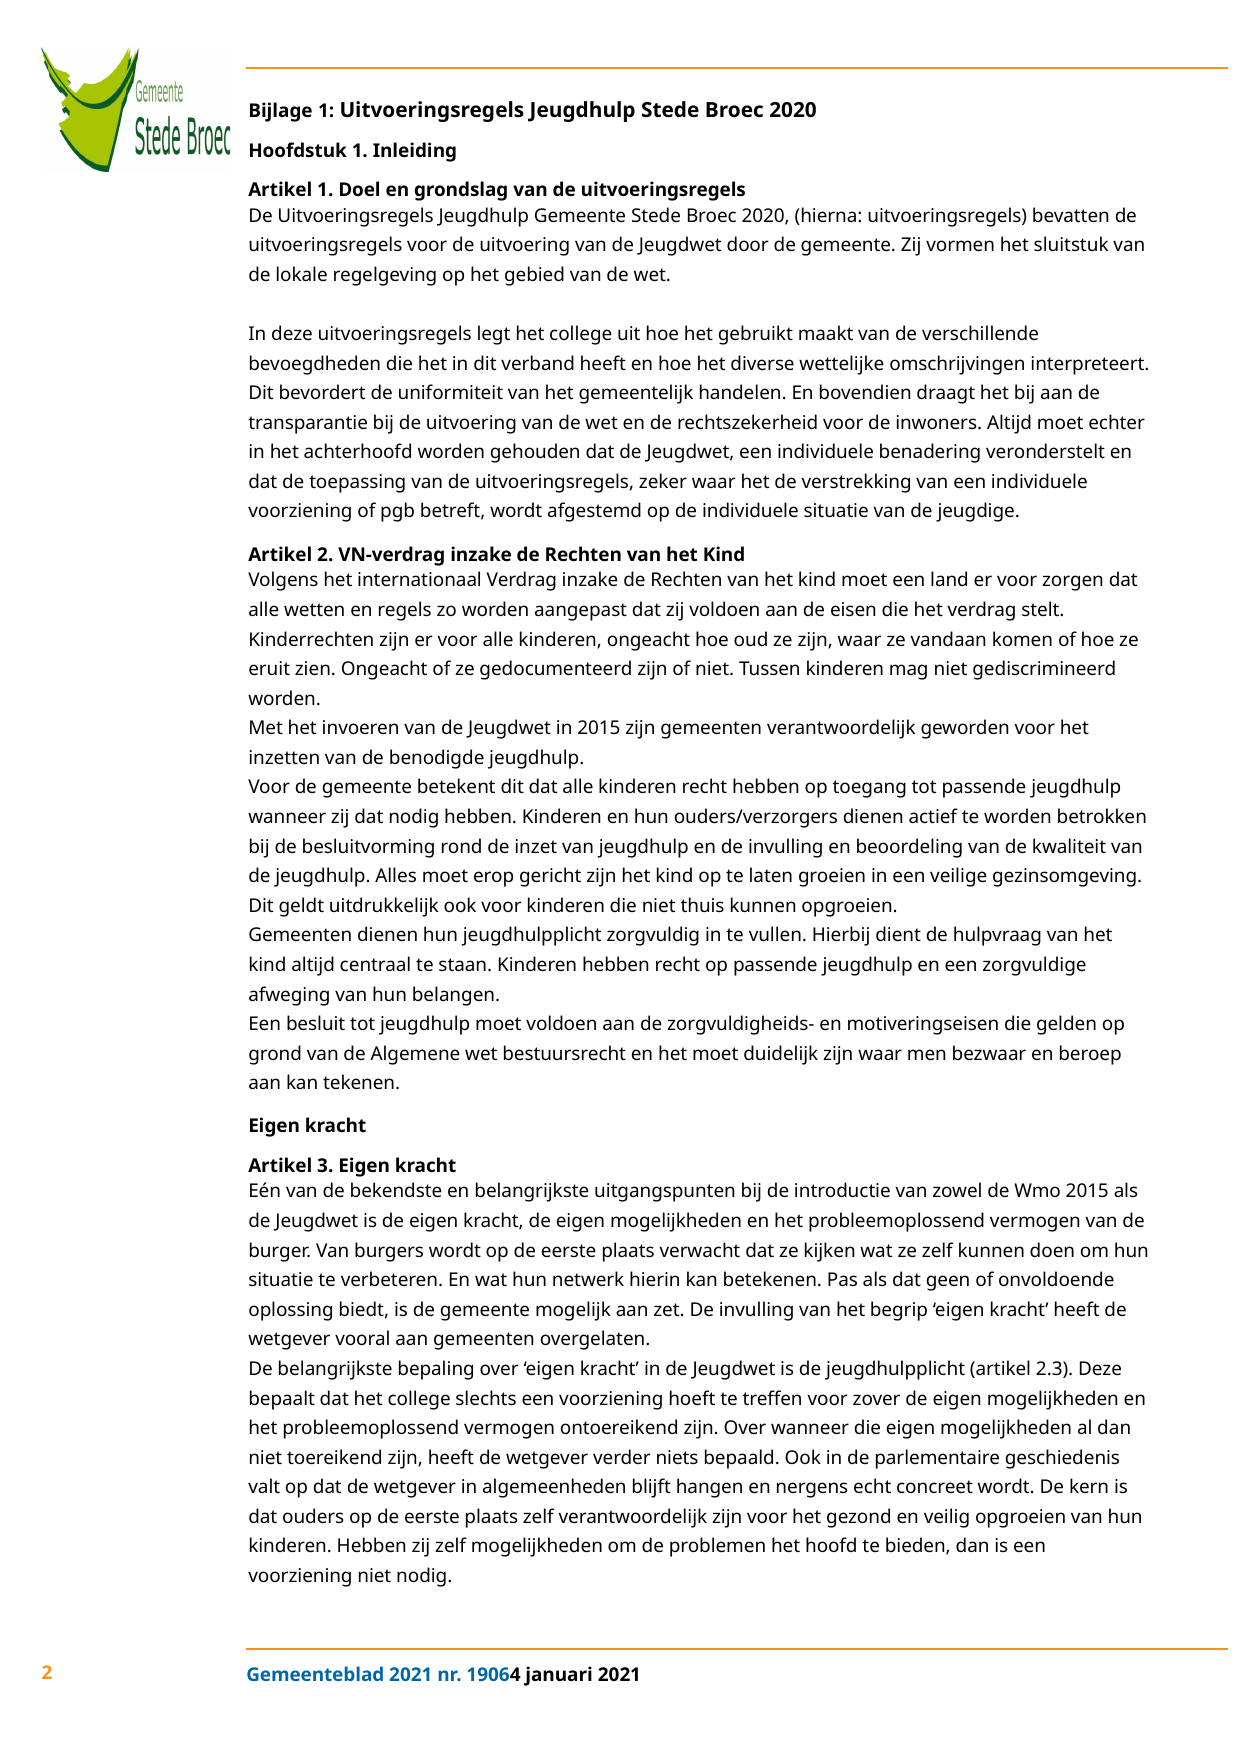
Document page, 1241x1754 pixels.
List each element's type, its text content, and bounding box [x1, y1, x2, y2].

text De Uitvoeringsregels Jeugdhulp Gemeente Stede Broec 2020, (hierna: uitvoeringsregels) bevatten de uitvoeringsregels voor de uitvoering van de Jeugdwet door de gemeente. Zij vormen het sluitstuk van de lokale regelgeving op het gebied van de wet. [248, 202, 1152, 287]
text Gemeenten dienen hun jeugdhulpplicht zorgvuldig in te vullen. Hierbij dient de hulpvraag van het kind altijd centraal te staan. Kinderen hebben recht op passende jeugdhulp en een zorgvuldige afweging van hun belangen. [248, 922, 1152, 1006]
text Voor de gemeente betekent dit dat alle kinderen recht hebben op toegang tot passende jeugdhulp wanneer zij dat nodig hebben. Kinderen en hun ouders/verzorgers dienen actief te worden betrokken bij de besluitvorming rond de inzet van jeugdhulp en de invulling en beoordeling van de kwaliteit van de jeugdhulp. Alles moet erop gericht zijn het kind op te laten groeien in een veilige gezinsomgeving. Dit geldt uitdrukkelijk ook voor kinderen die niet thuis kunnen opgroeien. [248, 774, 1152, 918]
text In deze uitvoeringsregels legt het college uit hoe het gebruikt maakt van de verschillende bevoegdheden die het in dit verband heeft en hoe het diverse wettelijke omschrijvingen interpreteert. Dit bevordert de uniformiteit van het gemeentelijk handelen. En bovendien draagt het bij aan de transparantie bij de uitvoering van de wet en de rechtszekerheid voor de inwoners. Altijd moet echter in het achterhoofd worden gehouden dat de Jeugdwet, een individuele benadering veronderstelt en dat de toepassing van de uitvoeringsregels, zeker waar het de verstrekking van een individuele voorziening of pgb betreft, wordt afgestemd op de individuele situatie van de jeugdige. [248, 320, 1152, 523]
text Hoofdstuk 1. Inleiding [248, 137, 1152, 163]
text Artikel 1. Doel en grondslag van de uitvoeringsregels [248, 176, 1152, 202]
text De belangrijkste bepaling over ‘eigen kracht’ in de Jeugdwet is de jeugdhulpplicht (artikel 2.3). Deze bepaalt dat het college slechts een voorziening hoeft te treffen voor zover de eigen mogelijkheden en het probleemoplossend vermogen ontoereikend zijn. Over wanneer die eigen mogelijkheden al dan niet toereikend zijn, heeft de wetgever verder niets bepaald. Ook in de parlementaire geschiedenis valt op dat de wetgever in algemeenheden blijft hangen en nergens echt concreet wordt. De kern is dat ouders op de eerste plaats zelf verantwoordelijk zijn voor het gezond en veilig opgroeien van hun kinderen. Hebben zij zelf mogelijkheden om de problemen het hoofd te bieden, dan is een voorziening niet nodig. [248, 1355, 1152, 1588]
text Artikel 2. VN-verdrag inzake de Rechten van het Kind [248, 541, 1152, 567]
text Artikel 3. Eigen kracht [248, 1152, 1152, 1178]
text Bijlage 1: Uitvoeringsregels Jeugdhulp Stede Broec 2020 [248, 95, 1152, 123]
picture [41, 47, 231, 172]
text Volgens het internationaal Verdrag inzake de Rechten van het kind moet een land er voor zorgen dat alle wetten en regels zo worden aangepast dat zij voldoen aan de eisen die het verdrag stelt. Kinderrechten zijn er voor alle kinderen, ongeacht hoe oud ze zijn, waar ze vandaan komen of hoe ze eruit zien. Ongeacht of ze gedocumenteerd zijn of niet. Tussen kinderen mag niet gediscrimineerd worden. [248, 567, 1152, 711]
text Een besluit tot jeugdhulp moet voldoen aan de zorgvuldigheids- en motiveringseisen die gelden op grond van de Algemene wet bestuursrecht en het moet duidelijk zijn waar men bezwaar en beroep aan kan tekenen. [248, 1010, 1152, 1095]
text Eén van de bekendste en belangrijkste uitgangspunten bij de introductie van zowel de Wmo 2015 als de Jeugdwet is de eigen kracht, de eigen mogelijkheden en het probleemoplossend vermogen van de burger. Van burgers wordt op de eerste plaats verwacht dat ze kijken wat ze zelf kunnen doen om hun situatie te verbeteren. En wat hun netwerk hierin kan betekenen. Pas als dat geen of onvoldoende oplossing biedt, is de gemeente mogelijk aan zet. De invulling van het begrip ‘eigen kracht’ heeft de wetgever vooral aan gemeenten overgelaten. [248, 1178, 1152, 1351]
text Met het invoeren van de Jeugdwet in 2015 zijn gemeenten verantwoordelijk geworden voor het inzetten van de benodigde jeugdhulp. [248, 714, 1152, 770]
text Eigen kracht [248, 1113, 1152, 1138]
